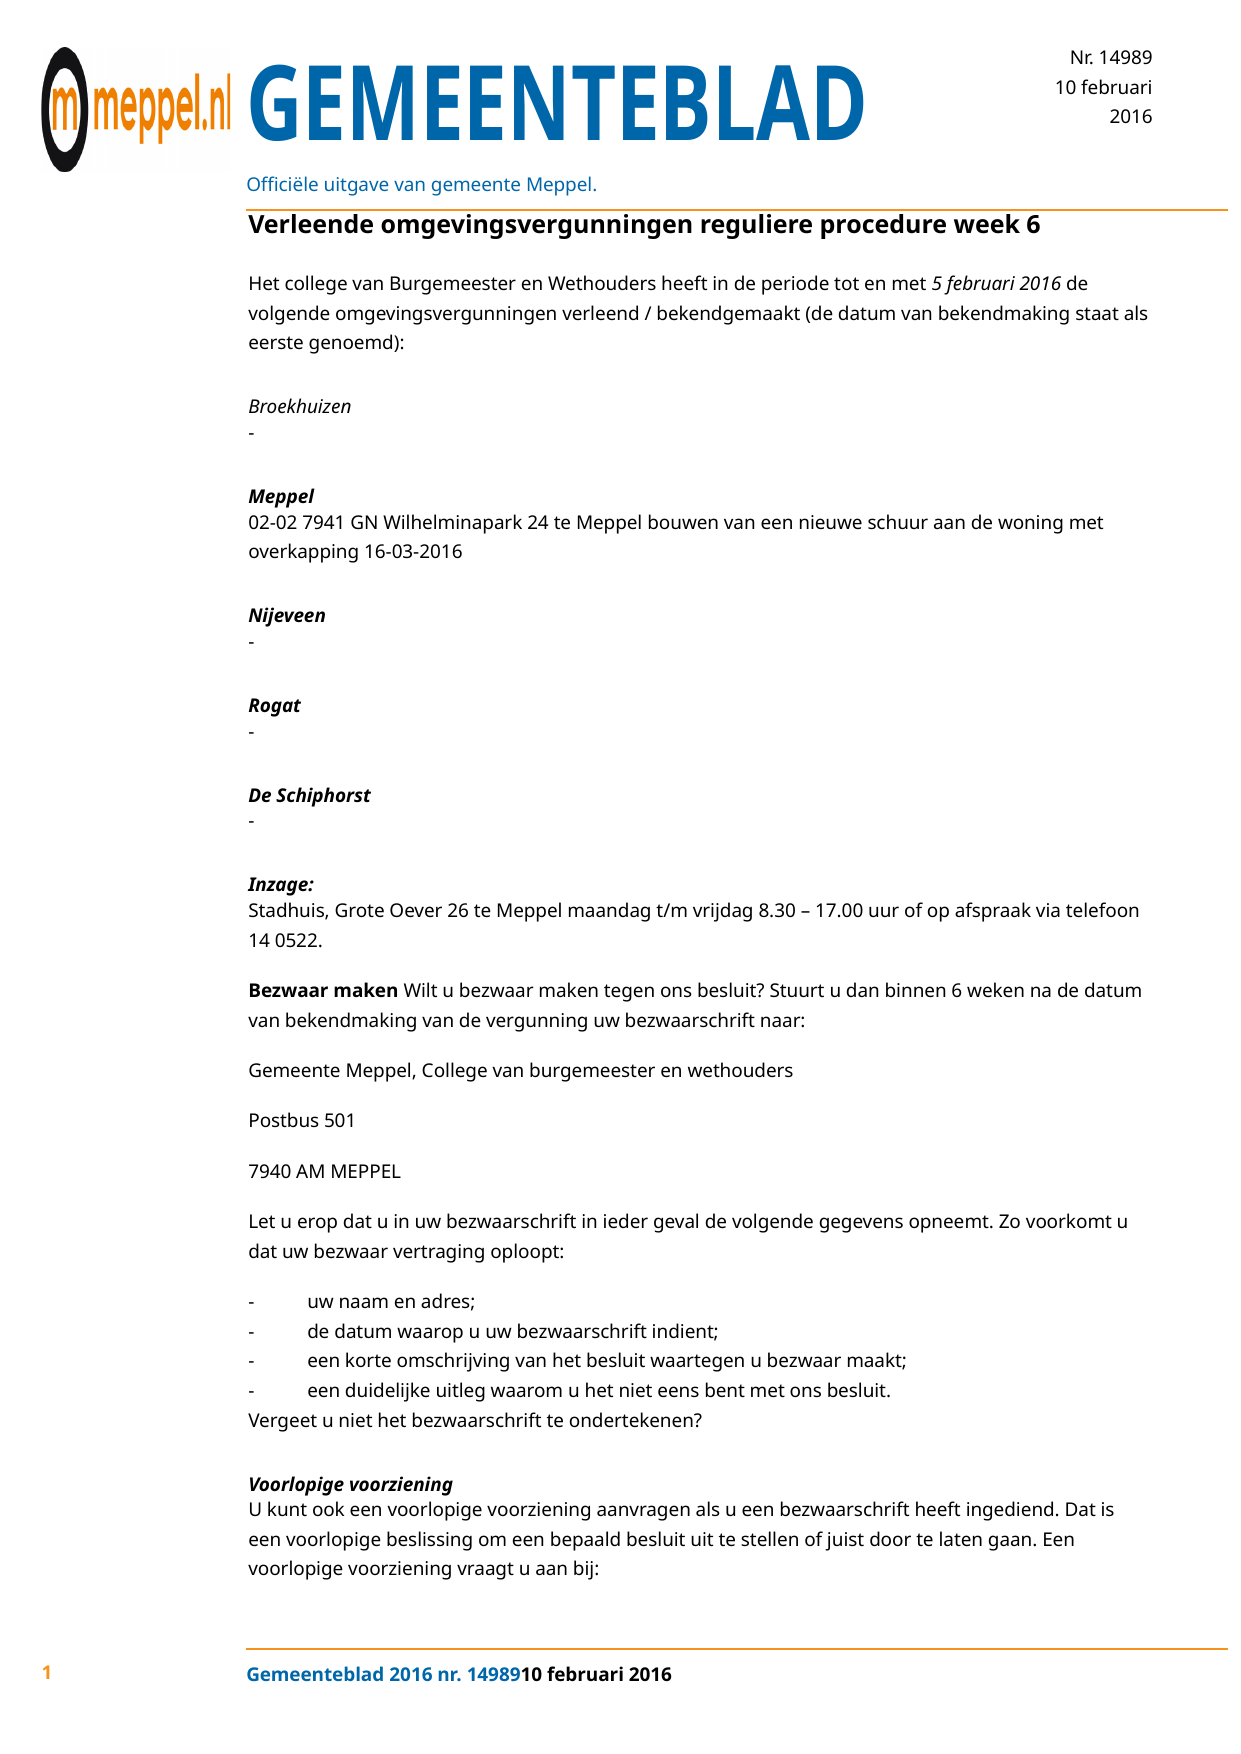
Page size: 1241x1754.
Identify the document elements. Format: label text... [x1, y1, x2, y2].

text Vergeet u niet het bezwaarschrift te ondertekenen? [248, 1407, 1152, 1432]
text De Schiphorst [248, 782, 1152, 807]
list de datum waarop u uw bezwaarschrift indient; [248, 1318, 1152, 1344]
text Gemeente Meppel, College van burgemeester en wethouders [248, 1057, 1152, 1083]
text Voorlopige voorziening [248, 1471, 1152, 1496]
text Let u erop dat u in uw bezwaarschrift in ieder geval de volgende gegevens opneemt. Zo voorkomt u dat uw bezwaar vertraging oploopt: [248, 1208, 1152, 1264]
text - [248, 419, 1152, 445]
text Meppel [248, 483, 1152, 509]
text Broekhuizen [248, 393, 1152, 419]
text - [248, 718, 1152, 743]
text Postbus 501 [248, 1108, 1152, 1133]
text 02-02 7941 GN Wilhelminapark 24 te Meppel bouwen van een nieuwe schuur aan de woning met overkapping 16-03-2016 [248, 509, 1152, 564]
list een korte omschrijving van het besluit waartegen u bezwaar maakt; [248, 1348, 1152, 1373]
text - [248, 628, 1152, 654]
text Inzage: [248, 871, 1152, 897]
text Het college van Burgemeester en Wethouders heeft in de periode tot en met 5 februari 2016 de volgende omgevingsvergunningen verleend / bekendgemaakt (de datum van bekendmaking staat als eerste genoemd): [248, 270, 1152, 355]
text Verleende omgevingsvergunningen reguliere procedure week 6 [248, 211, 1152, 241]
picture [41, 47, 231, 172]
text 7940 AM MEPPEL [248, 1158, 1152, 1184]
text - [248, 807, 1152, 833]
list een duidelijke uitleg waarom u het niet eens bent met ons besluit. [248, 1377, 1152, 1403]
text Nijeveen [248, 602, 1152, 628]
text Bezwaar maken Wilt u bezwaar maken tegen ons besluit? Stuurt u dan binnen 6 weken na de datum van bekendmaking van de vergunning uw bezwaarschrift naar: [248, 977, 1152, 1032]
text Stadhuis, Grote Oever 26 te Meppel maandag t/m vrijdag 8.30 – 17.00 uur of op afspraak via telefoon 14 0522. [248, 897, 1152, 952]
text U kunt ook een voorlopige voorziening aanvragen als u een bezwaarschrift heeft ingediend. Dat is een voorlopige beslissing om een bepaald besluit uit te stellen of juist door te laten gaan. Een voorlopige voorziening vraagt u aan bij: [248, 1496, 1152, 1581]
list uw naam en adres; [248, 1288, 1152, 1314]
text Rogat [248, 692, 1152, 718]
